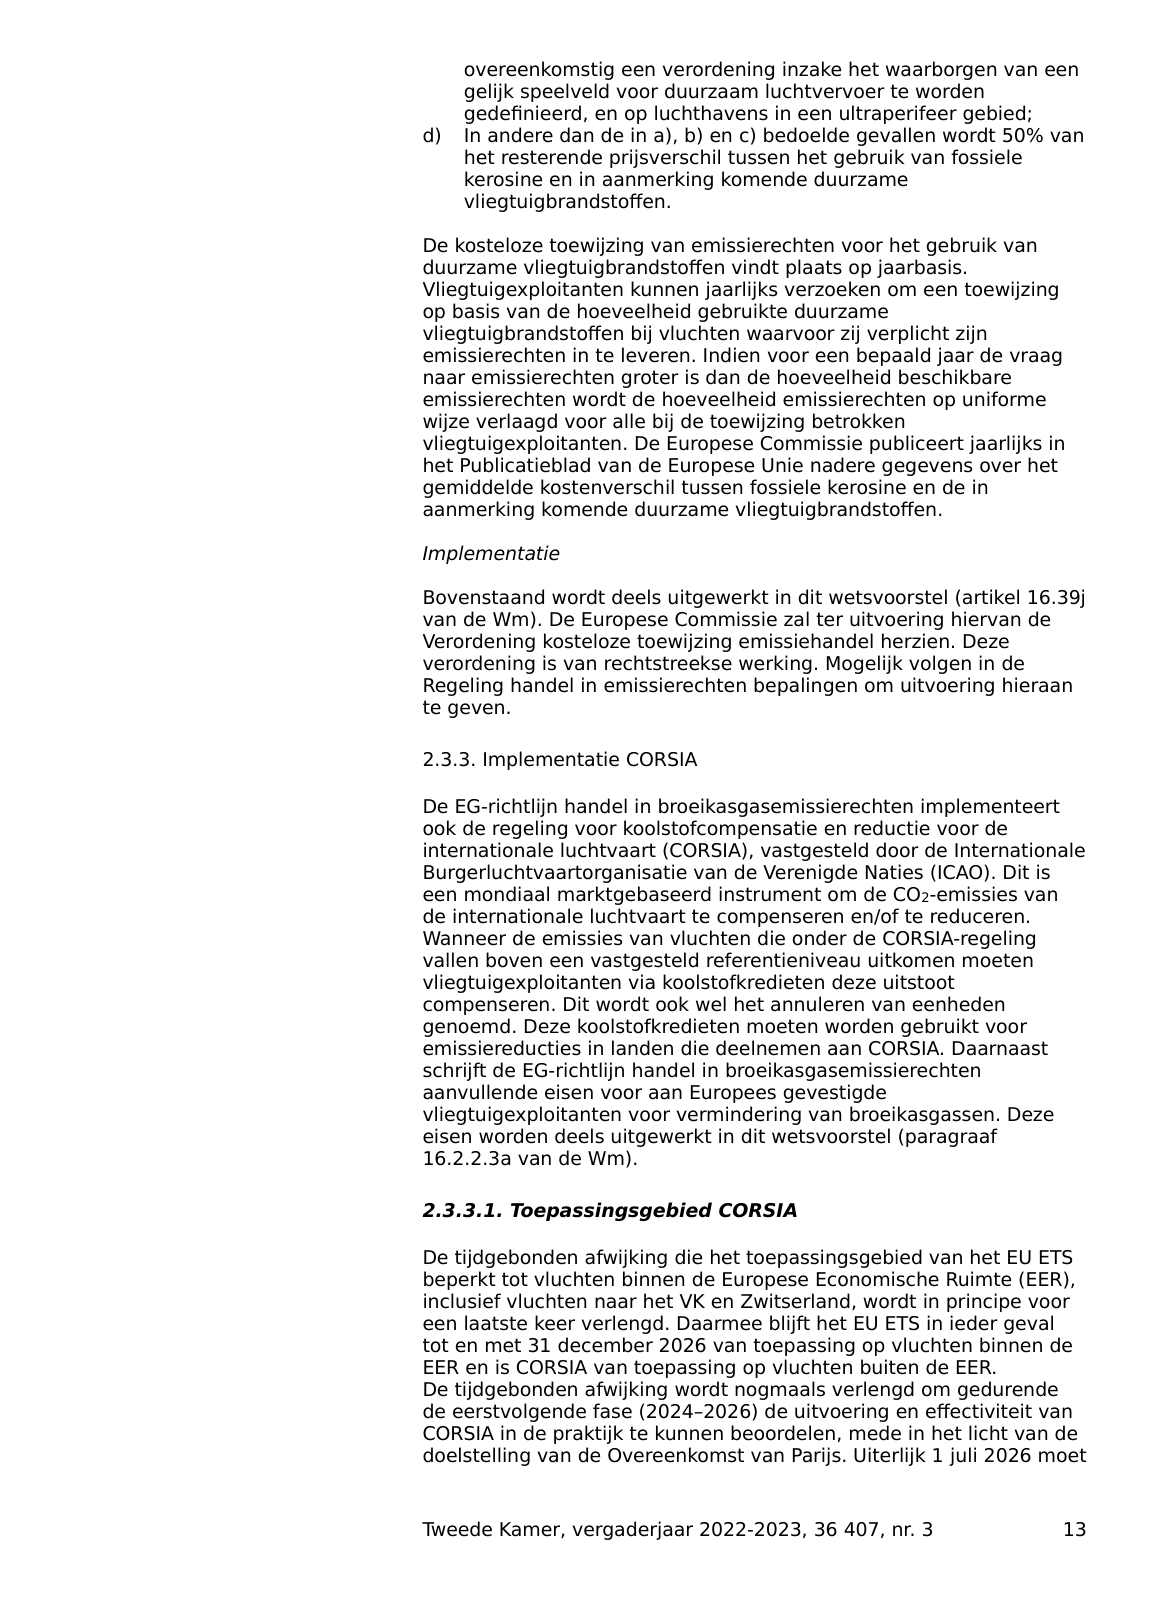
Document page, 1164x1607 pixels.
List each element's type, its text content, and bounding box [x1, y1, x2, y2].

text De kosteloze toewijzing van emissierechten voor het gebruik van duurzame vliegtuigbrandstoffen vindt plaats op jaarbasis. Vliegtuigexploitanten kunnen jaarlijks verzoeken om een toewijzing op basis van de hoeveelheid gebruikte duurzame vliegtuigbrandstoffen bij vluchten waarvoor zij verplicht zijn emissierechten in te leveren. Indien voor een bepaald jaar de vraag naar emissierechten groter is dan de hoeveelheid beschikbare emissierechten wordt de hoeveelheid emissierechten op uniforme wijze verlaagd voor alle bij de toewijzing betrokken vliegtuigexploitanten. De Europese Commissie publiceert jaarlijks in het Publicatieblad van de Europese Unie nadere gegevens over het gemiddelde kostenverschil tussen fossiele kerosine en de in aanmerking komende duurzame vliegtuigbrandstoffen. [422, 235, 1087, 521]
text De tijdgebonden afwijking die het toepassingsgebied van het EU ETS beperkt tot vluchten binnen de Europese Economische Ruimte (EER), inclusief vluchten naar het VK en Zwitserland, wordt in principe voor een laatste keer verlengd. Daarmee blijft het EU ETS in ieder geval tot en met 31 december 2026 van toepassing op vluchten binnen de EER en is CORSIA van toepassing op vluchten buiten de EER. [422, 1247, 1087, 1378]
text overeenkomstig een verordening inzake het waarborgen van een gelijk speelveld voor duurzaam luchtvervoer te worden gedefinieerd, en op luchthavens in een ultraperifeer gebied; [422, 59, 1087, 125]
text De EG-richtlijn handel in broeikasgasemissierechten implementeert ook de regeling voor koolstofcompensatie en reductie voor de internationale luchtvaart (CORSIA), vastgesteld door de Internationale Burgerluchtvaartorganisatie van de Verenigde Naties (ICAO). Dit is een mondiaal marktgebaseerd instrument om de CO2-emissies van de internationale luchtvaart te compenseren en/of te reduceren. Wanneer de emissies van vluchten die onder de CORSIA-regeling vallen boven een vastgesteld referentieniveau uitkomen moeten vliegtuigexploitanten via koolstofkredieten deze uitstoot compenseren. Dit wordt ook wel het annuleren van eenheden genoemd. Deze koolstofkredieten moeten worden gebruikt voor emissiereducties in landen die deelnemen aan CORSIA. Daarnaast schrijft de EG-richtlijn handel in broeikasgasemissierechten aanvullende eisen voor aan Europees gevestigde vliegtuigexploitanten voor vermindering van broeikasgassen. Deze eisen worden deels uitgewerkt in dit wetsvoorstel (paragraaf 16.2.2.3a van de Wm). [422, 796, 1087, 1170]
subtitle 2.3.3. Implementatie CORSIA [422, 749, 1087, 771]
text d) In andere dan de in a), b) en c) bedoelde gevallen wordt 50% van het resterende prijsverschil tussen het gebruik van fossiele kerosine en in aanmerking komende duurzame vliegtuigbrandstoffen. [422, 125, 1087, 213]
subtitle Implementatie [422, 543, 1087, 565]
subtitle 2.3.3.1. Toepassingsgebied CORSIA [422, 1200, 1087, 1222]
text Bovenstaand wordt deels uitgewerkt in dit wetsvoorstel (artikel 16.39j van de Wm). De Europese Commissie zal ter uitvoering hiervan de Verordening kosteloze toewijzing emissiehandel herzien. Deze verordening is van rechtstreekse werking. Mogelijk volgen in de Regeling handel in emissierechten bepalingen om uitvoering hieraan te geven. [422, 587, 1087, 719]
text De tijdgebonden afwijking wordt nogmaals verlengd om gedurende de eerstvolgende fase (2024–2026) de uitvoering en effectiviteit van CORSIA in de praktijk te kunnen beoordelen, mede in het licht van de doelstelling van de Overeenkomst van Parijs. Uiterlijk 1 juli 2026 moet [422, 1378, 1087, 1466]
